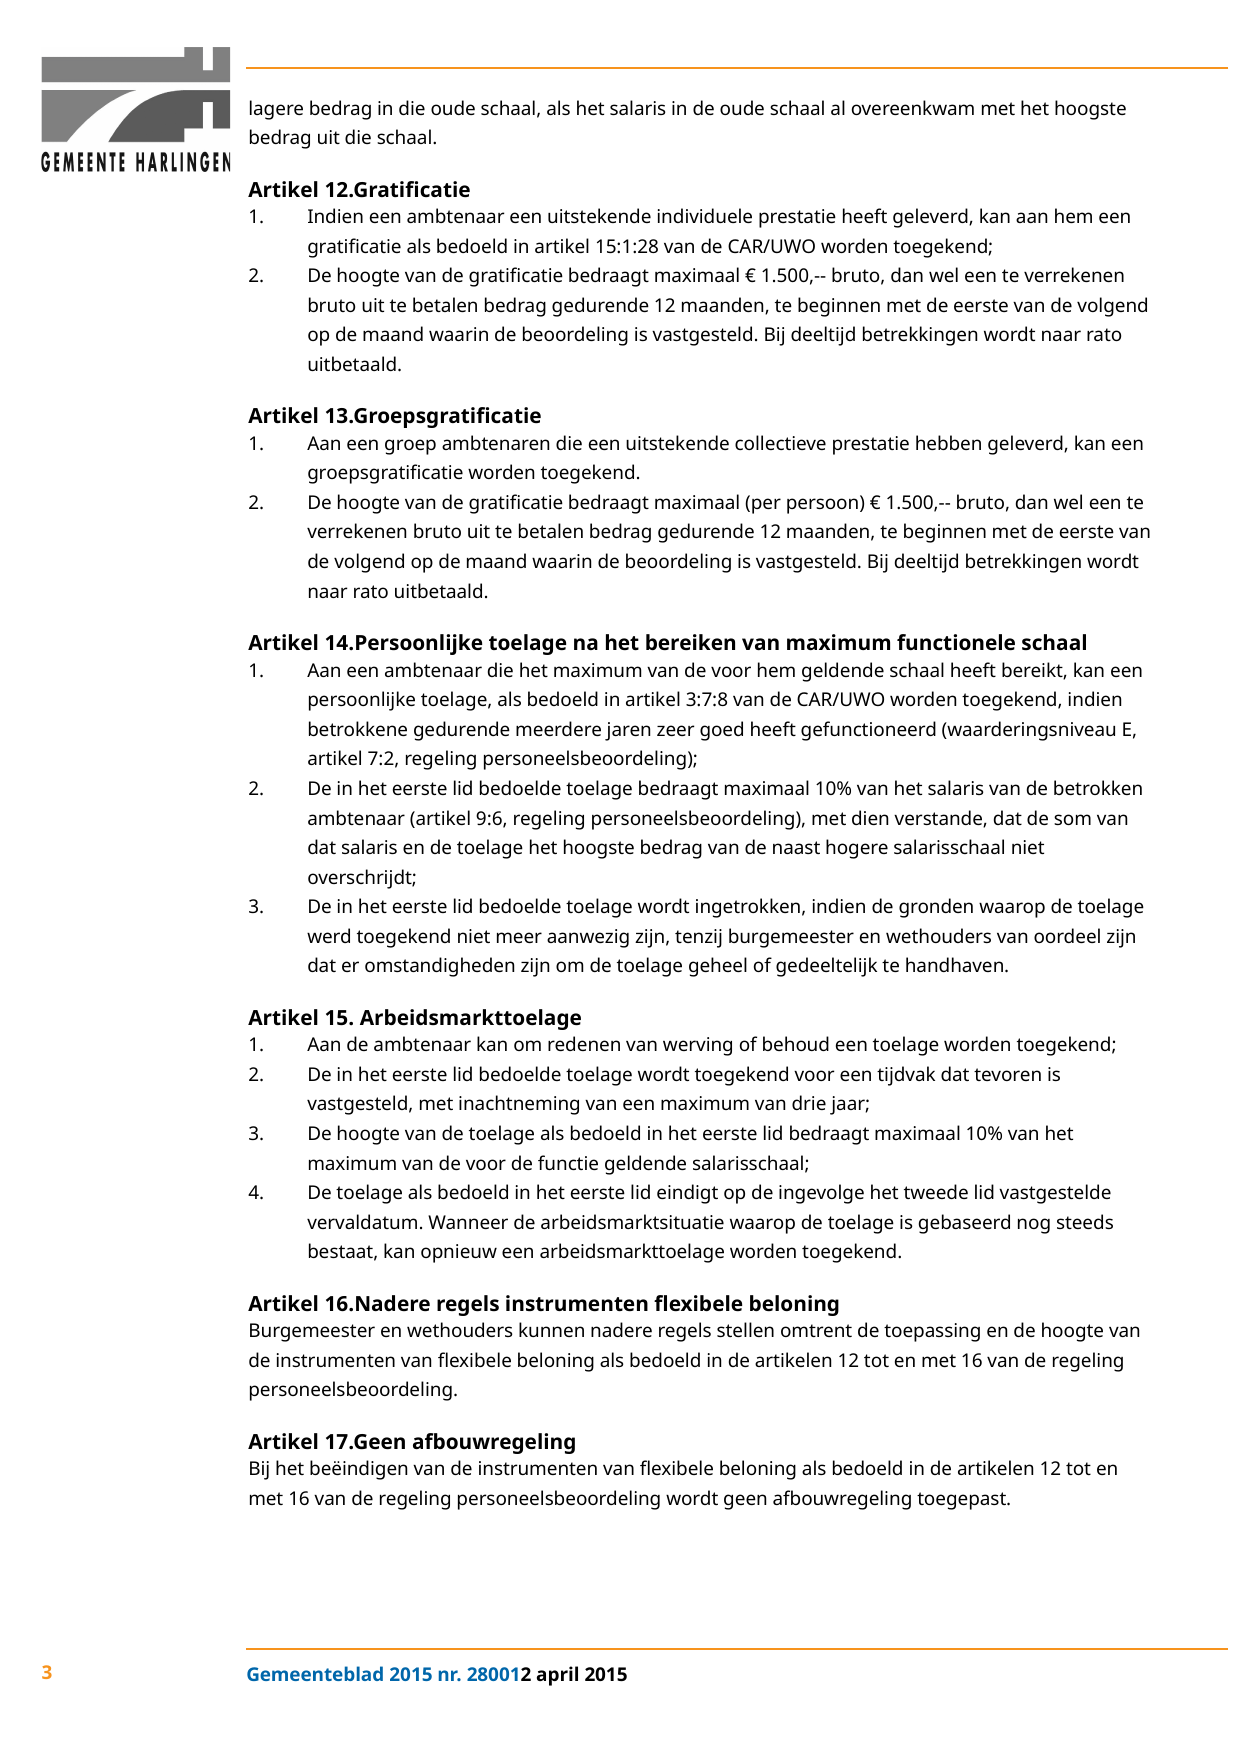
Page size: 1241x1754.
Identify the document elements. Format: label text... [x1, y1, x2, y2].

list Aan een ambtenaar die het maximum van de voor hem geldende schaal heeft bereikt, kan een persoonlijke toelage, als bedoeld in artikel 3:7:8 van de CAR/UWO worden toegekend, indien betrokkene gedurende meerdere jaren zeer goed heeft gefunctioneerd (waarderingsniveau E, artikel 7:2, regeling personeelsbeoordeling); [248, 657, 1152, 771]
text Artikel 13.Groepsgratificatie [248, 402, 1152, 430]
text Artikel 17.Geen afbouwregeling [248, 1427, 1152, 1455]
list De in het eerste lid bedoelde toelage bedraagt maximaal 10% van het salaris van de betrokken ambtenaar (artikel 9:6, regeling personeelsbeoordeling), met dien verstande, dat de som van dat salaris en de toelage het hoogste bedrag van de naast hogere salarisschaal niet overschrijdt; [248, 775, 1152, 889]
text Artikel 16.Nadere regels instrumenten flexibele beloning [248, 1289, 1152, 1317]
list De in het eerste lid bedoelde toelage wordt toegekend voor een tijdvak dat tevoren is vastgesteld, met inachtneming van een maximum van drie jaar; [248, 1061, 1152, 1116]
text Artikel 15. Arbeidsmarkttoelage [248, 1003, 1152, 1031]
list De toelage als bedoeld in het eerste lid eindigt op de ingevolge het tweede lid vastgestelde vervaldatum. Wanneer de arbeidsmarktsituatie waarop de toelage is gebaseerd nog steeds bestaat, kan opnieuw een arbeidsmarkttoelage worden toegekend. [248, 1179, 1152, 1264]
list De hoogte van de gratificatie bedraagt maximaal € 1.500,-- bruto, dan wel een te verrekenen bruto uit te betalen bedrag gedurende 12 maanden, te beginnen met de eerste van de volgend op de maand waarin de beoordeling is vastgesteld. Bij deeltijd betrekkingen wordt naar rato uitbetaald. [248, 262, 1152, 377]
list De in het eerste lid bedoelde toelage wordt ingetrokken, indien de gronden waarop de toelage werd toegekend niet meer aanwezig zijn, tenzij burgemeester en wethouders van oordeel zijn dat er omstandigheden zijn om de toelage geheel of gedeeltelijk te handhaven. [248, 893, 1152, 978]
list Aan de ambtenaar kan om redenen van werving of behoud een toelage worden toegekend; [248, 1031, 1152, 1057]
text lagere bedrag in die oude schaal, als het salaris in de oude schaal al overeenkwam met het hoogste bedrag uit die schaal. [248, 95, 1152, 150]
picture [41, 47, 231, 172]
text Artikel 14.Persoonlijke toelage na het bereiken van maximum functionele schaal [248, 628, 1152, 657]
list De hoogte van de toelage als bedoeld in het eerste lid bedraagt maximaal 10% van het maximum van de voor de functie geldende salarisschaal; [248, 1120, 1152, 1176]
list Aan een groep ambtenaren die een uitstekende collectieve prestatie hebben geleverd, kan een groepsgratificatie worden toegekend. [248, 430, 1152, 485]
text Burgemeester en wethouders kunnen nadere regels stellen omtrent de toepassing en de hoogte van de instrumenten van flexibele beloning als bedoeld in de artikelen 12 tot en met 16 van de regeling personeelsbeoordeling. [248, 1317, 1152, 1402]
text Bij het beëindigen van de instrumenten van flexibele beloning als bedoeld in de artikelen 12 tot en met 16 van de regeling personeelsbeoordeling wordt geen afbouwregeling toegepast. [248, 1455, 1152, 1511]
list Indien een ambtenaar een uitstekende individuele prestatie heeft geleverd, kan aan hem een gratificatie als bedoeld in artikel 15:1:28 van de CAR/UWO worden toegekend; [248, 203, 1152, 258]
list De hoogte van de gratificatie bedraagt maximaal (per persoon) € 1.500,-- bruto, dan wel een te verrekenen bruto uit te betalen bedrag gedurende 12 maanden, te beginnen met de eerste van de volgend op de maand waarin de beoordeling is vastgesteld. Bij deeltijd betrekkingen wordt naar rato uitbetaald. [248, 489, 1152, 604]
text Artikel 12.Gratificatie [248, 175, 1152, 203]
